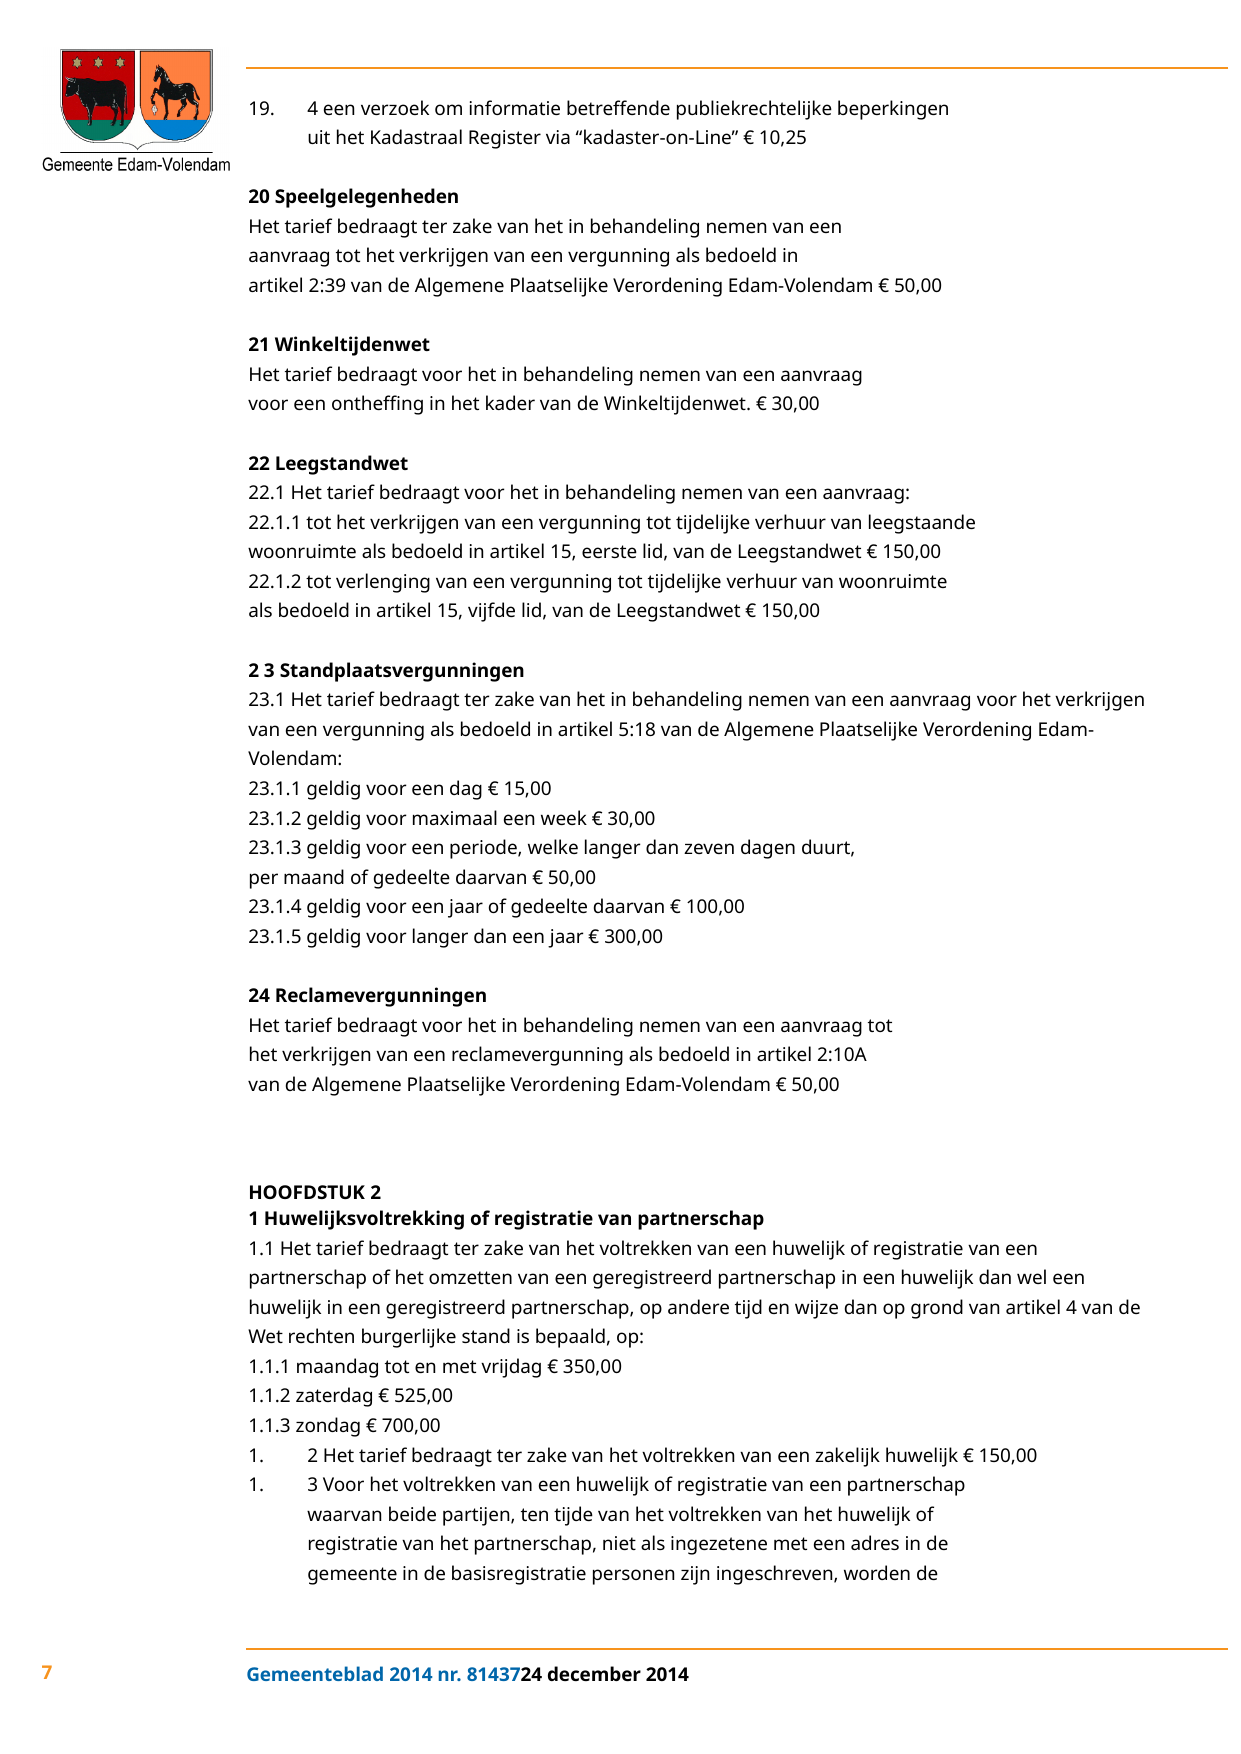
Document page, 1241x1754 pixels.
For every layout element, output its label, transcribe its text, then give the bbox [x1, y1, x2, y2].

text 22.1.1 tot het verkrijgen van een vergunning tot tijdelijke verhuur van leegstaande [248, 509, 1152, 535]
text 23.1 Het tarief bedraagt ter zake van het in behandeling nemen van een aanvraag voor het verkrijgen van een vergunning als bedoeld in artikel 5:18 van de Algemene Plaatselijke Verordening Edam-Volendam: [248, 686, 1152, 771]
list registratie van het partnerschap, niet als ingezetene met een adres in de [248, 1531, 1152, 1556]
text HOOFDSTUK 2 [248, 1177, 1152, 1205]
text 2 3 Standplaatsvergunningen [248, 657, 1152, 683]
text 1.1.1 maandag tot en met vrijdag € 350,00 [248, 1353, 1152, 1379]
text Het tarief bedraagt voor het in behandeling nemen van een aanvraag [248, 361, 1152, 387]
picture [41, 47, 231, 172]
text van de Algemene Plaatselijke Verordening Edam-Volendam € 50,00 [248, 1071, 1152, 1097]
text voor een ontheffing in het kader van de Winkeltijdenwet. € 30,00 [248, 391, 1152, 416]
text Het tarief bedraagt ter zake van het in behandeling nemen van een [248, 213, 1152, 239]
text 24 Reclamevergunningen [248, 982, 1152, 1008]
text het verkrijgen van een reclamevergunning als bedoeld in artikel 2:10A [248, 1041, 1152, 1067]
text 22 Leegstandwet [248, 450, 1152, 476]
text 23.1.1 geldig voor een dag € 15,00 [248, 775, 1152, 801]
text 1.1.3 zondag € 700,00 [248, 1412, 1152, 1438]
text 20 Speelgelegenheden [248, 183, 1152, 209]
text 23.1.3 geldig voor een periode, welke langer dan zeven dagen duurt, [248, 834, 1152, 860]
text 23.1.2 geldig voor maximaal een week € 30,00 [248, 805, 1152, 831]
text 1.1.2 zaterdag € 525,00 [248, 1383, 1152, 1408]
list 3 Voor het voltrekken van een huwelijk of registratie van een partnerschap [248, 1471, 1152, 1497]
text Het tarief bedraagt voor het in behandeling nemen van een aanvraag tot [248, 1012, 1152, 1038]
text 22.1.2 tot verlenging van een vergunning tot tijdelijke verhuur van woonruimte [248, 568, 1152, 594]
text 21 Winkeltijdenwet [248, 331, 1152, 357]
text als bedoeld in artikel 15, vijfde lid, van de Leegstandwet € 150,00 [248, 598, 1152, 623]
text 23.1.4 geldig voor een jaar of gedeelte daarvan € 100,00 [248, 893, 1152, 919]
list 2 Het tarief bedraagt ter zake van het voltrekken van een zakelijk huwelijk € 150,00 [248, 1442, 1152, 1468]
list waarvan beide partijen, ten tijde van het voltrekken van het huwelijk of [248, 1501, 1152, 1527]
list 4 een verzoek om informatie betreffende publiekrechtelijke beperkingen [248, 95, 1152, 121]
text aanvraag tot het verkrijgen van een vergunning als bedoeld in [248, 243, 1152, 268]
text 22.1 Het tarief bedraagt voor het in behandeling nemen van een aanvraag: [248, 479, 1152, 505]
text 1.1 Het tarief bedraagt ter zake van het voltrekken van een huwelijk of registratie van een partnerschap of het omzetten van een geregistreerd partnerschap in een huwelijk dan wel een huwelijk in een geregistreerd partnerschap, op andere tijd en wijze dan op grond van artikel 4 van de Wet rechten burgerlijke stand is bepaald, op: [248, 1235, 1152, 1349]
text per maand of gedeelte daarvan € 50,00 [248, 864, 1152, 890]
text artikel 2:39 van de Algemene Plaatselijke Verordening Edam-Volendam € 50,00 [248, 272, 1152, 298]
list gemeente in de basisregistratie personen zijn ingeschreven, worden de [248, 1560, 1152, 1586]
text 23.1.5 geldig voor langer dan een jaar € 300,00 [248, 923, 1152, 949]
text 1 Huwelijksvoltrekking of registratie van partnerschap [248, 1205, 1152, 1231]
text woonruimte als bedoeld in artikel 15, eerste lid, van de Leegstandwet € 150,00 [248, 538, 1152, 564]
list uit het Kadastraal Register via “kadaster-on-Line” € 10,25 [248, 124, 1152, 150]
